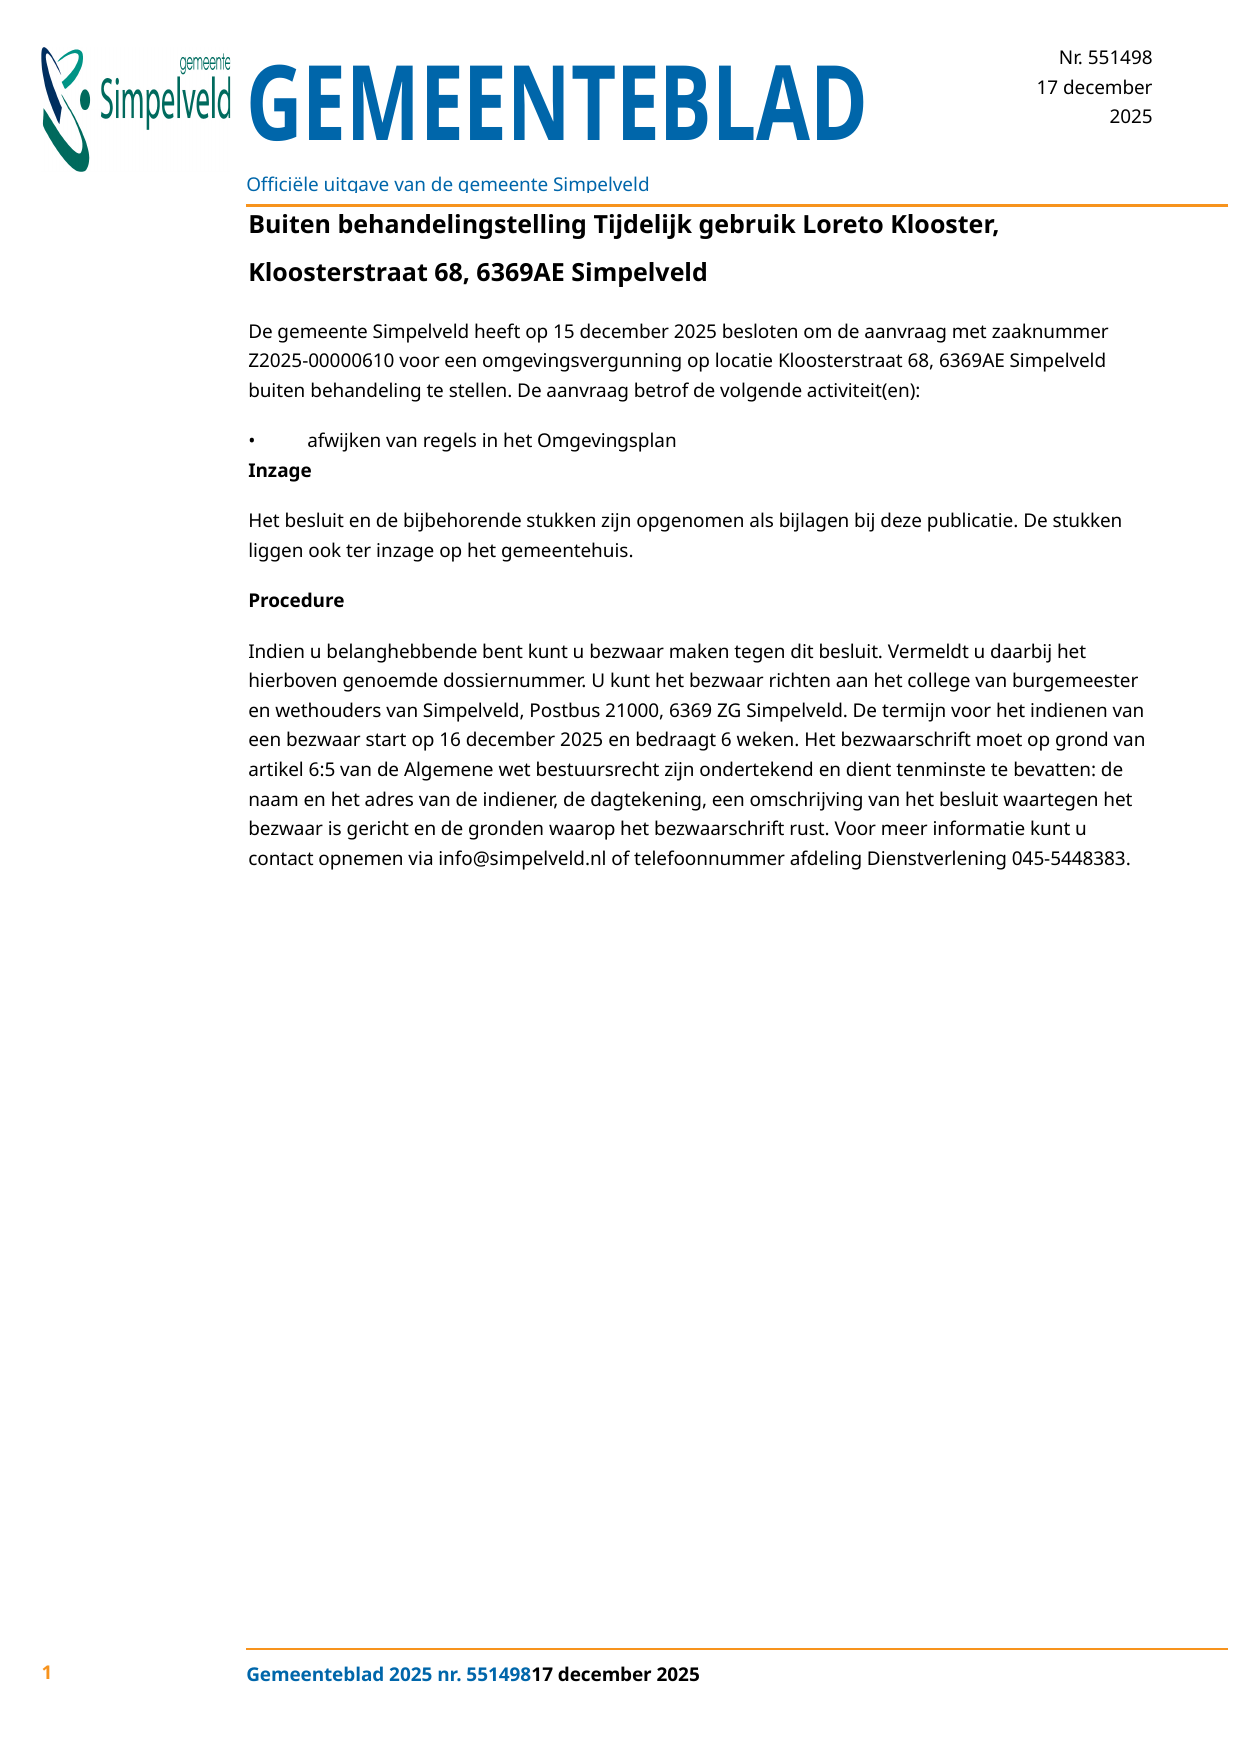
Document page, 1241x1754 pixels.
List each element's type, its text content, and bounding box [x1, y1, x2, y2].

text De gemeente Simpelveld heeft op 15 december 2025 besloten om de aanvraag met zaaknummer Z2025-00000610 voor een omgevingsvergunning op locatie Kloosterstraat 68, 6369AE Simpelveld buiten behandeling te stellen. De aanvraag betrof de volgende activiteit(en): [248, 318, 1152, 403]
list afwijken van regels in het Omgevingsplan [248, 427, 1152, 453]
text Buiten behandelingstelling Tijdelijk gebruik Loreto Klooster, Kloosterstraat 68, 6369AE Simpelveld [248, 207, 1152, 288]
text Indien u belanghebbende bent kunt u bezwaar maken tegen dit besluit. Vermeldt u daarbij het hierboven genoemde dossiernummer. U kunt het bezwaar richten aan het college van burgemeester en wethouders van Simpelveld, Postbus 21000, 6369 ZG Simpelveld. De termijn voor het indienen van een bezwaar start op 16 december 2025 en bedraagt 6 weken. Het bezwaarschrift moet op grond van artikel 6:5 van de Algemene wet bestuursrecht zijn ondertekend en dient tenminste te bevatten: de naam en het adres van de indiener, de dagtekening, een omschrijving van het besluit waartegen het bezwaar is gericht en de gronden waarop het bezwaarschrift rust. Voor meer informatie kunt u contact opnemen via info@simpelveld.nl of telefoonnummer afdeling Dienstverlening 045-5448383. [248, 638, 1152, 871]
text Het besluit en de bijbehorende stukken zijn opgenomen als bijlagen bij deze publicatie. De stukken liggen ook ter inzage op het gemeentehuis. [248, 507, 1152, 563]
text Procedure [248, 587, 1152, 613]
text Inzage [248, 457, 1152, 483]
picture [41, 47, 231, 172]
